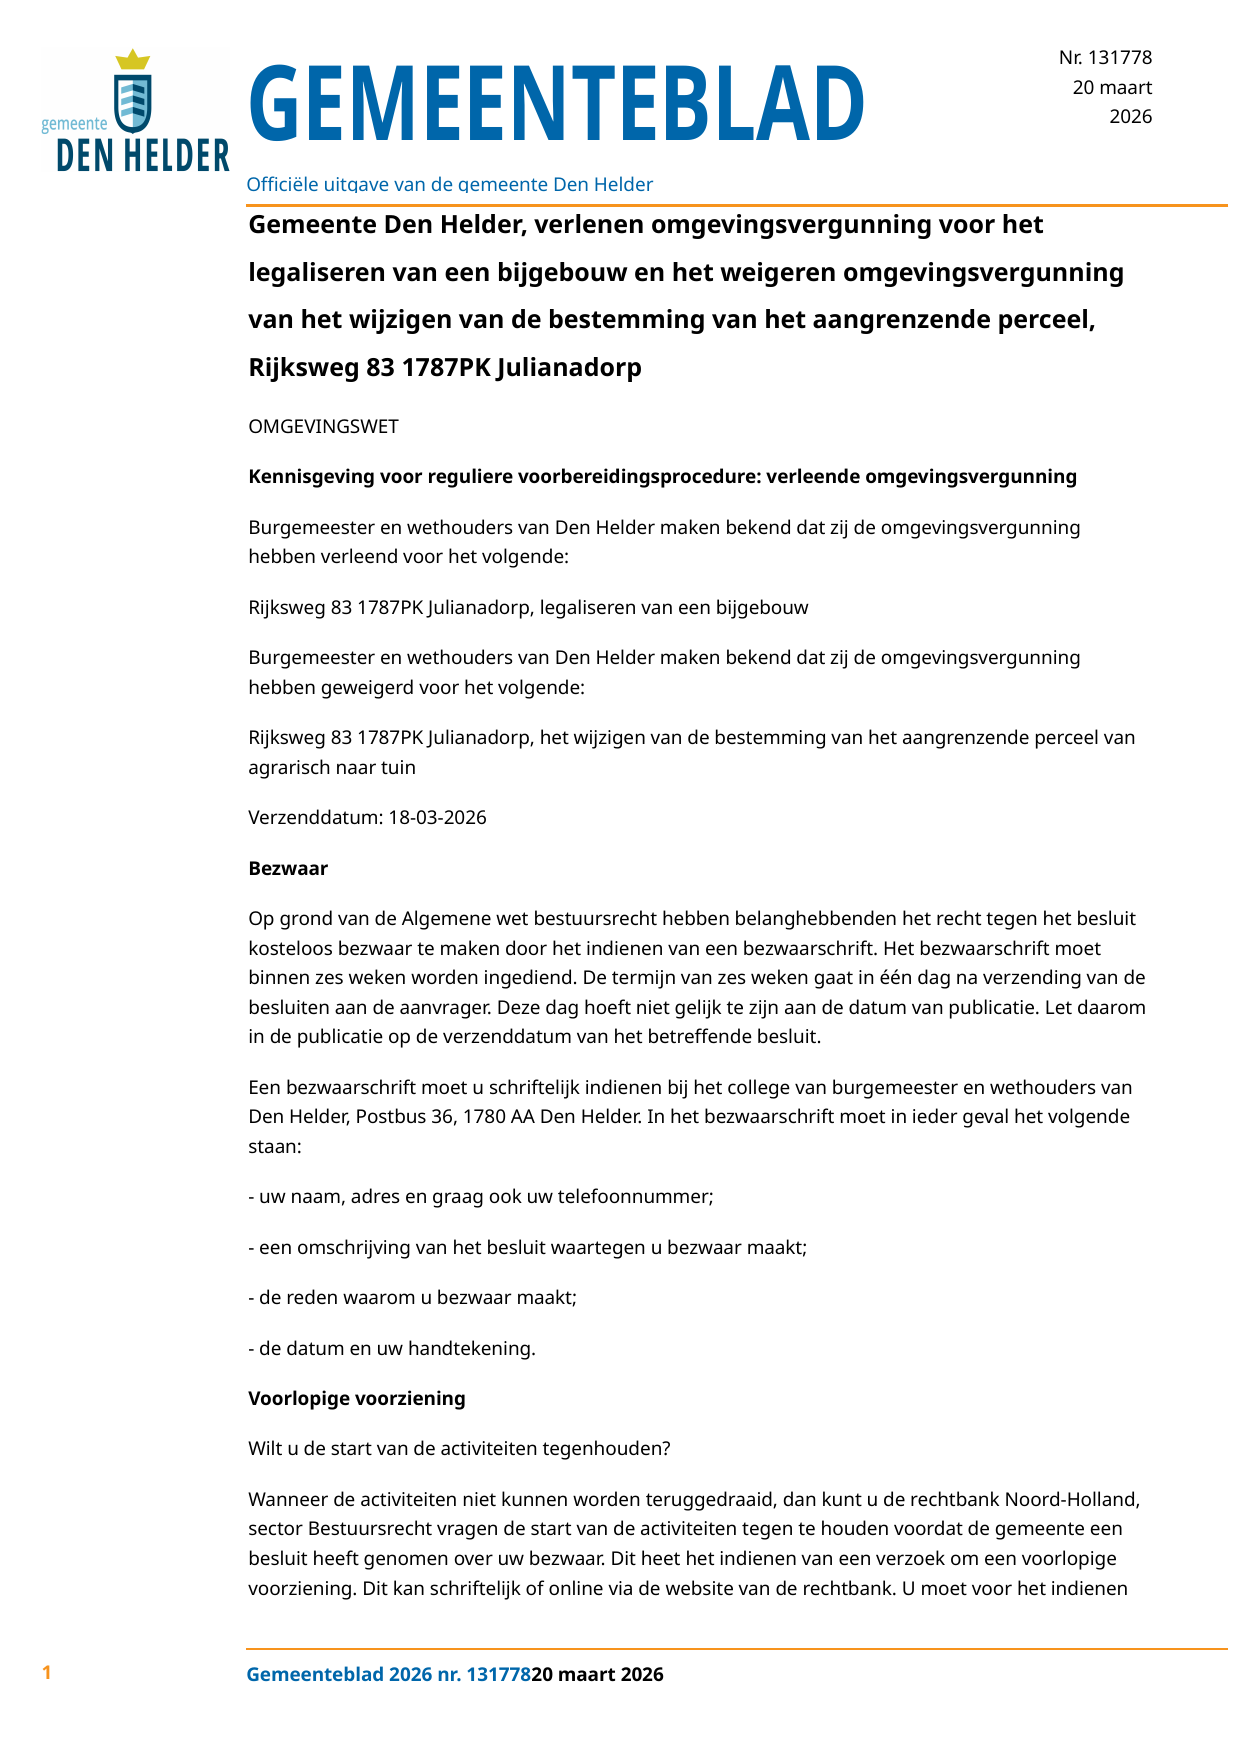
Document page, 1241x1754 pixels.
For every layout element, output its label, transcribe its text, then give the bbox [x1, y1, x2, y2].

text - een omschrijving van het besluit waartegen u bezwaar maakt; [248, 1234, 1152, 1260]
text - de reden waarom u bezwaar maakt; [248, 1284, 1152, 1310]
text Voorlopige voorziening [248, 1385, 1152, 1411]
text - de datum en uw handtekening. [248, 1335, 1152, 1361]
picture [130, 157, 135, 172]
text Gemeente Den Helder, verlenen omgevingsvergunning voor het legaliseren van een bijgebouw en het weigeren omgevingsvergunning van het wijzigen van de bestemming van het aangrenzende perceel, Rijksweg 83 1787PK Julianadorp [248, 207, 1152, 384]
text Een bezwaarschrift moet u schriftelijk indienen bij het college van burgemeester en wethouders van Den Helder, Postbus 36, 1780 AA Den Helder. In het bezwaarschrift moet in ieder geval het volgende staan: [248, 1074, 1152, 1159]
picture [220, 160, 224, 172]
text Verzenddatum: 18-03-2026 [248, 804, 1152, 830]
text Wanneer de activiteiten niet kunnen worden teruggedraaid, dan kunt u de rechtbank Noord-Holland, sector Bestuursrecht vragen de start van de activiteiten tegen te houden voordat de gemeente een besluit heeft genomen over uw bezwaar. Dit heet het indienen van een verzoek om een voorlopige voorziening. Dit kan schriftelijk of online via de website van de rechtbank. U moet voor het indienen [248, 1486, 1152, 1601]
text Wilt u de start van de activiteiten tegenhouden? [248, 1436, 1152, 1461]
picture [41, 47, 231, 172]
picture [182, 144, 187, 165]
picture [100, 154, 106, 172]
text Rijksweg 83 1787PK Julianadorp, legaliseren van een bijgebouw [248, 594, 1152, 620]
text Kennisgeving voor reguliere voorbereidingsprocedure: verleende omgevingsvergunning [248, 463, 1152, 489]
text Op grond van de Algemene wet bestuursrecht hebben belanghebbenden het recht tegen het besluit kosteloos bezwaar te maken door het indienen van een bezwaarschrift. Het bezwaarschrift moet binnen zes weken worden ingediend. De termijn van zes weken gaat in één dag na verzending van de besluiten aan de aanvrager. Deze dag hoeft niet gelijk te zijn aan de datum van publicatie. Let daarom in de publicatie op de verzenddatum van het betreffende besluit. [248, 905, 1152, 1049]
text Burgemeester en wethouders van Den Helder maken bekend dat zij de omgevingsvergunning hebben verleend voor het volgende: [248, 514, 1152, 569]
text OMGEVINGSWET [248, 413, 1152, 439]
text Burgemeester en wethouders van Den Helder maken bekend dat zij de omgevingsvergunning hebben geweigerd voor het volgende: [248, 644, 1152, 700]
text Bezwaar [248, 855, 1152, 881]
text Rijksweg 83 1787PK Julianadorp, het wijzigen van de bestemming van het aangrenzende perceel van agrarisch naar tuin [248, 724, 1152, 780]
text - uw naam, adres en graag ook uw telefoonnummer; [248, 1183, 1152, 1209]
picture [63, 144, 68, 165]
